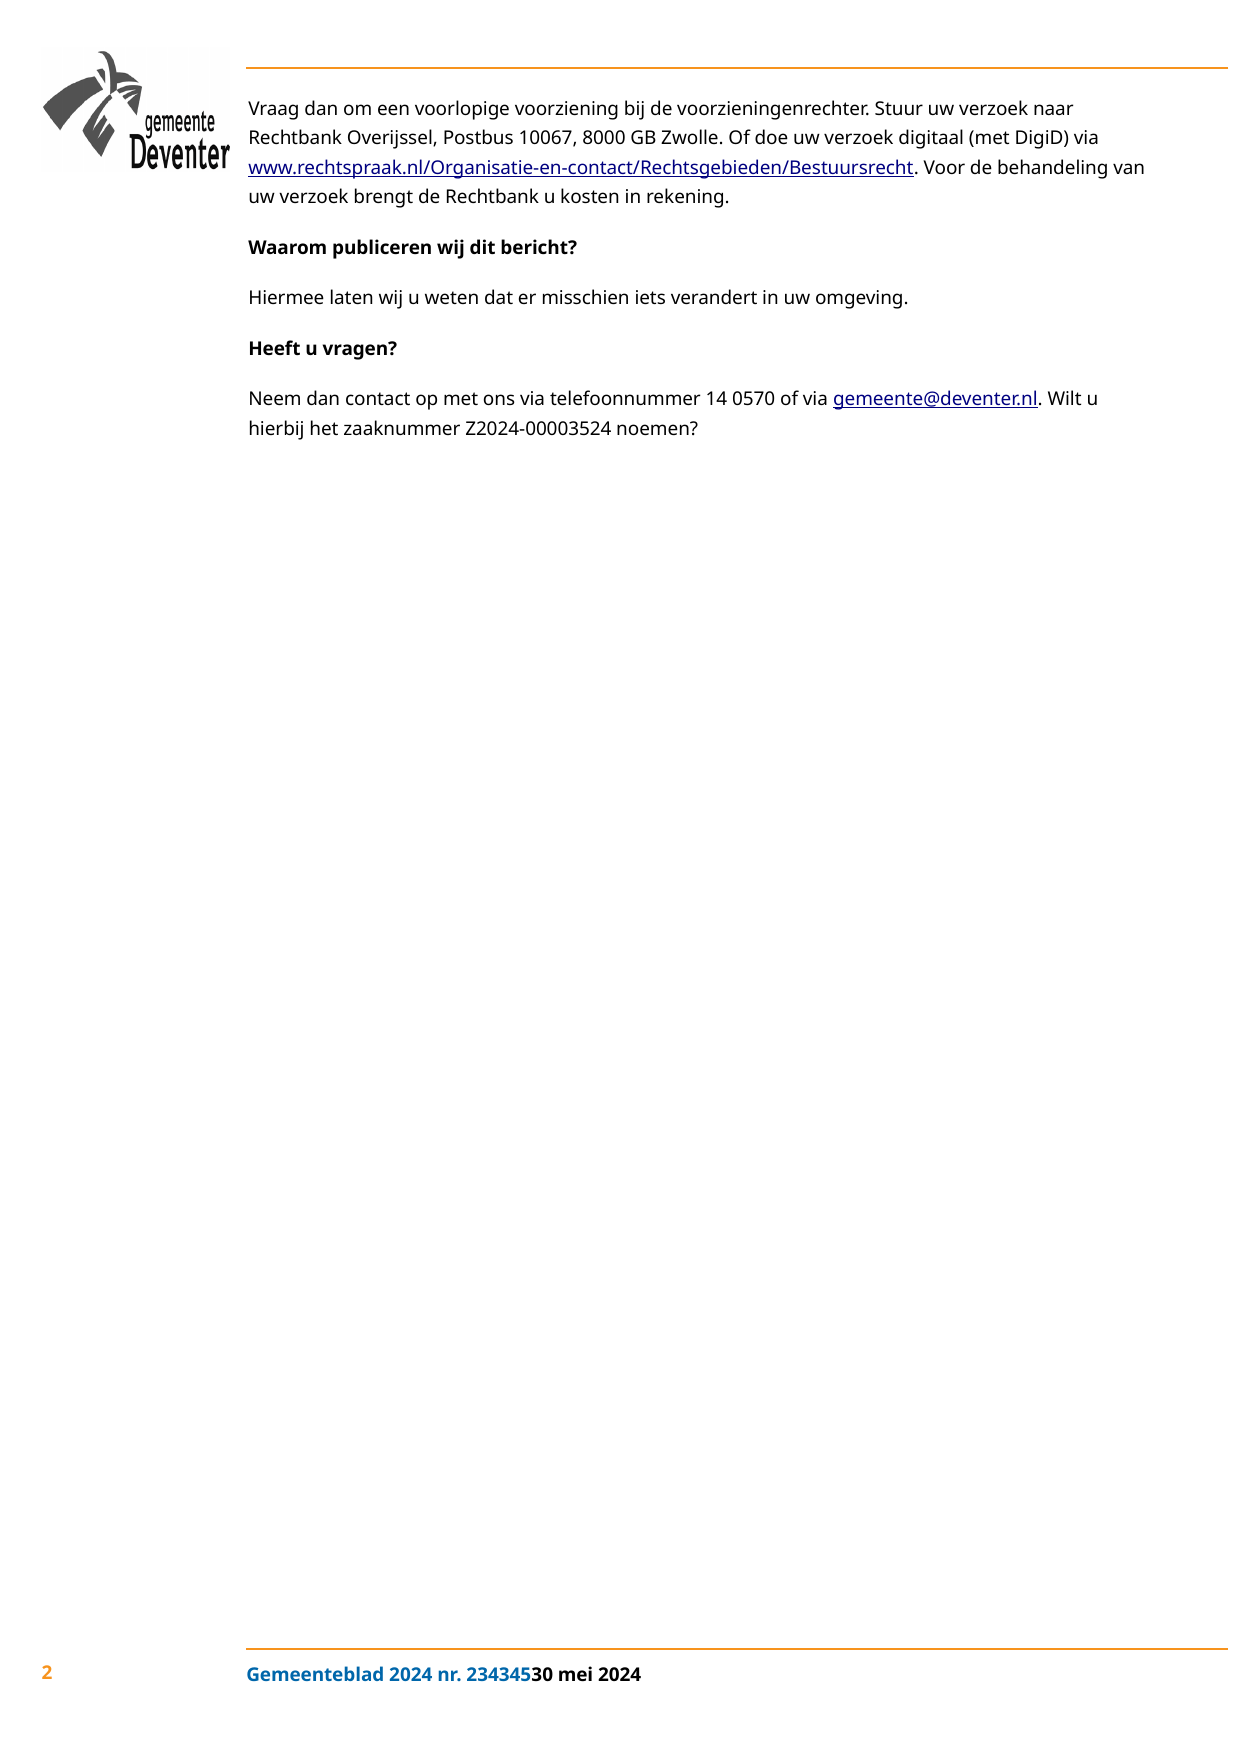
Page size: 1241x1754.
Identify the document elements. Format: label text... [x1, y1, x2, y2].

text Waarom publiceren wij dit bericht? [248, 234, 1152, 260]
text Heeft u vragen? [248, 335, 1152, 361]
text Hiermee laten wij u weten dat er misschien iets verandert in uw omgeving. [248, 284, 1152, 310]
text Vraag dan om een voorlopige voorziening bij de voorzieningenrechter. Stuur uw verzoek naar Rechtbank Overijssel, Postbus 10067, 8000 GB Zwolle. Of doe uw verzoek digitaal (met DigiD) via www.rechtspraak.nl/Organisatie-en-contact/Rechtsgebieden/Bestuursrecht. Voor de behandeling van uw verzoek brengt de Rechtbank u kosten in rekening. [248, 95, 1152, 209]
text Neem dan contact op met ons via telefoonnummer 14 0570 of via gemeente@deventer.nl. Wilt u hierbij het zaaknummer Z2024-00003524 noemen? [248, 385, 1152, 441]
picture [41, 47, 231, 172]
